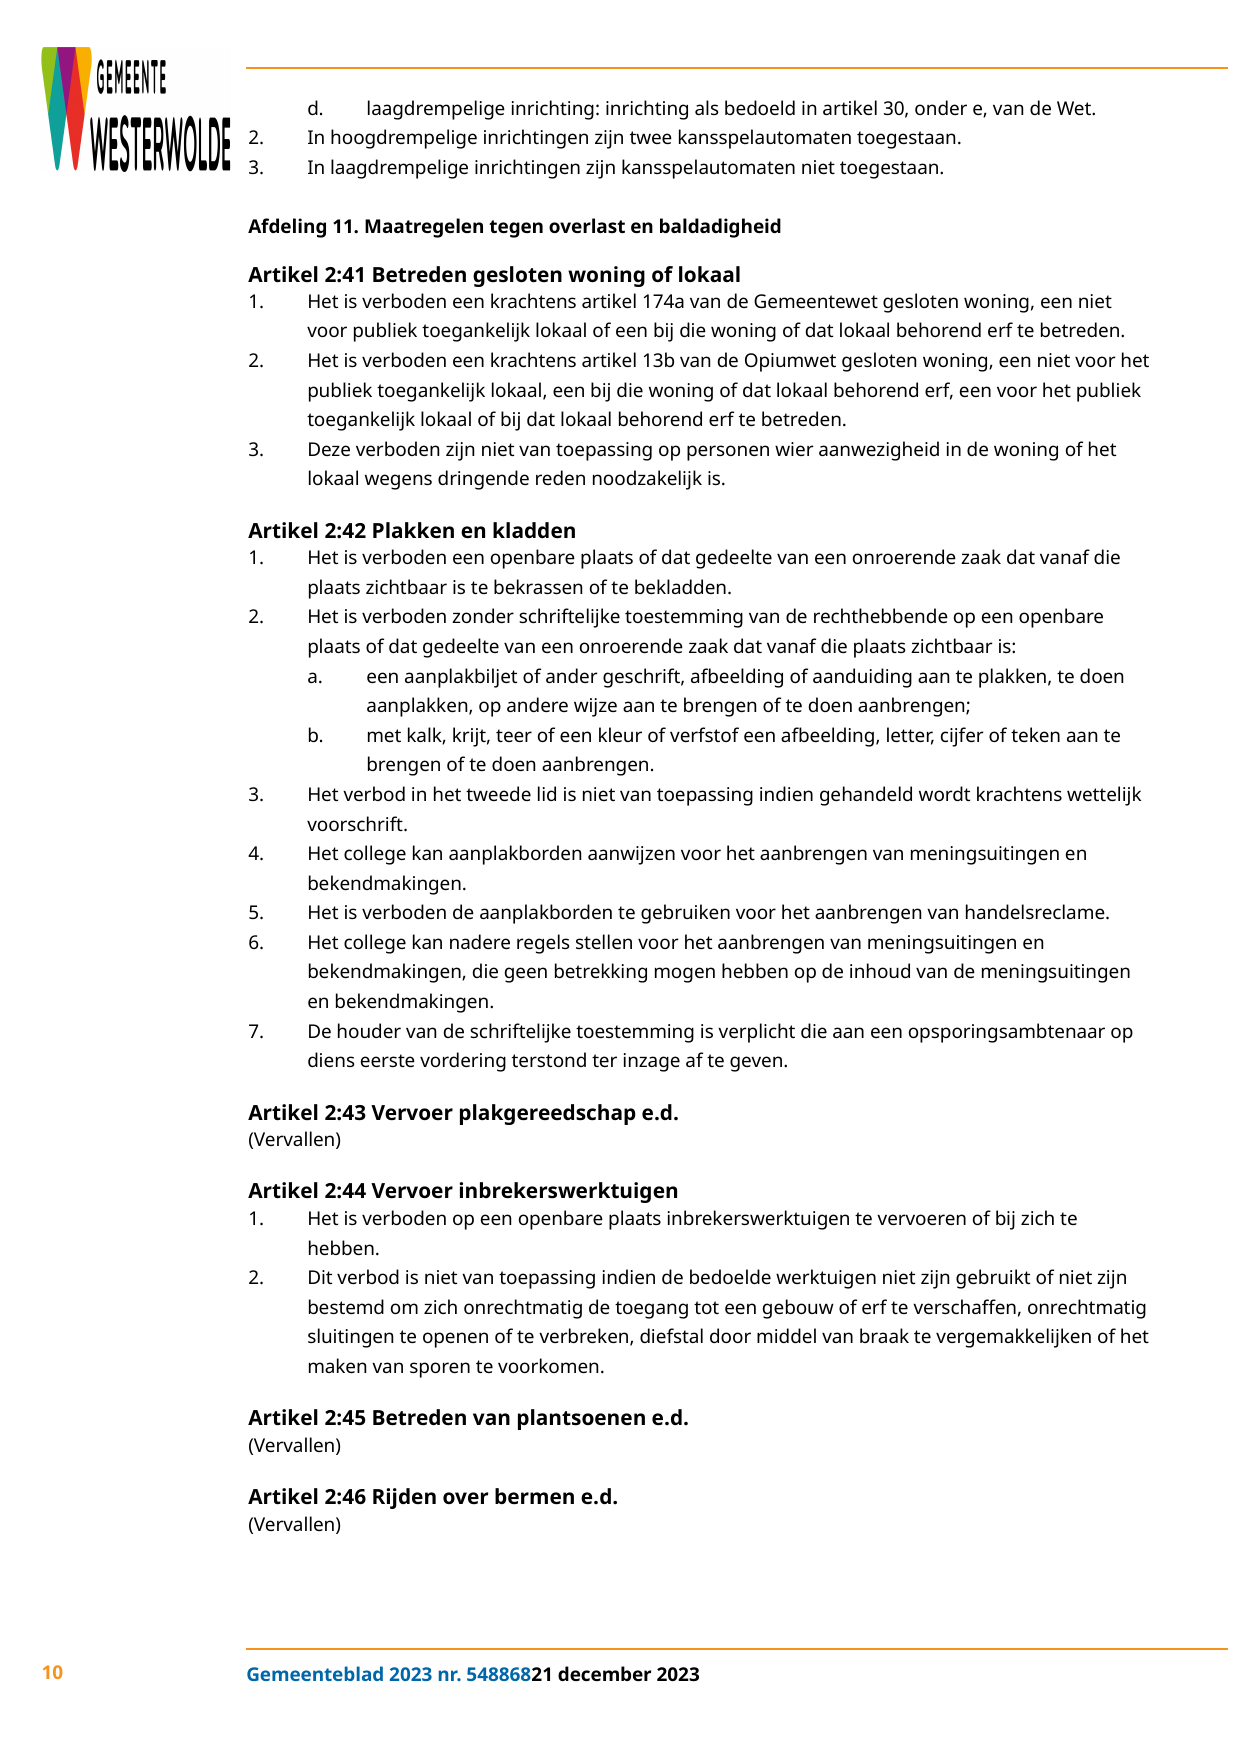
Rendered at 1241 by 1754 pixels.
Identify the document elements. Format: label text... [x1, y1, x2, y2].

list Het is verboden een krachtens artikel 13b van de Opiumwet gesloten woning, een niet voor het publiek toegankelijk lokaal, een bij die woning of dat lokaal behorend erf, een voor het publiek toegankelijk lokaal of bij dat lokaal behorend erf te betreden. [248, 347, 1152, 432]
text (Vervallen) [248, 1511, 1152, 1536]
list een aanplakbiljet of ander geschrift, afbeelding of aanduiding aan te plakken, te doen aanplakken, op andere wijze aan te brengen of te doen aanbrengen; [307, 663, 1152, 718]
list laagdrempelige inrichting: inrichting als bedoeld in artikel 30, onder e, van de Wet. [307, 95, 1152, 121]
list In hoogdrempelige inrichtingen zijn twee kansspelautomaten toegestaan. [248, 124, 1152, 150]
list Het verbod in het tweede lid is niet van toepassing indien gehandeld wordt krachtens wettelijk voorschrift. [248, 781, 1152, 836]
text Afdeling 11. Maatregelen tegen overlast en baldadigheid [248, 213, 1152, 239]
list Het is verboden een openbare plaats of dat gedeelte van een onroerende zaak dat vanaf die plaats zichtbaar is te bekrassen of te bekladden. [248, 544, 1152, 600]
picture [41, 47, 231, 172]
list Het is verboden op een openbare plaats inbrekerswerktuigen te vervoeren of bij zich te hebben. [248, 1205, 1152, 1260]
list Het is verboden zonder schriftelijke toestemming van de rechthebbende op een openbare plaats of dat gedeelte van een onroerende zaak dat vanaf die plaats zichtbaar is: [248, 604, 1152, 659]
list met kalk, krijt, teer of een kleur of verfstof een afbeelding, letter, cijfer of teken aan te brengen of te doen aanbrengen. [307, 722, 1152, 777]
text Artikel 2:45 Betreden van plantsoenen e.d. [248, 1403, 1152, 1432]
text Artikel 2:43 Vervoer plakgereedschap e.d. [248, 1098, 1152, 1126]
list Het is verboden een krachtens artikel 174a van de Gemeentewet gesloten woning, een niet voor publiek toegankelijk lokaal of een bij die woning of dat lokaal behorend erf te betreden. [248, 288, 1152, 343]
list Dit verbod is niet van toepassing indien de bedoelde werktuigen niet zijn gebruikt of niet zijn bestemd om zich onrechtmatig de toegang tot een gebouw of erf te verschaffen, onrechtmatig sluitingen te openen of te verbreken, diefstal door middel van braak te vergemakkelijken of het maken van sporen te voorkomen. [248, 1264, 1152, 1379]
text Artikel 2:44 Vervoer inbrekerswerktuigen [248, 1177, 1152, 1205]
text (Vervallen) [248, 1432, 1152, 1458]
list Het is verboden de aanplakborden te gebruiken voor het aanbrengen van handelsreclame. [248, 899, 1152, 925]
list Het college kan nadere regels stellen voor het aanbrengen van meningsuitingen en bekendmakingen, die geen betrekking mogen hebben op de inhoud van de meningsuitingen en bekendmakingen. [248, 929, 1152, 1014]
text Artikel 2:42 Plakken en kladden [248, 516, 1152, 544]
list Deze verboden zijn niet van toepassing op personen wier aanwezigheid in de woning of het lokaal wegens dringende reden noodzakelijk is. [248, 436, 1152, 491]
list Het college kan aanplakborden aanwijzen voor het aanbrengen van meningsuitingen en bekendmakingen. [248, 840, 1152, 896]
text (Vervallen) [248, 1126, 1152, 1152]
text Artikel 2:41 Betreden gesloten woning of lokaal [248, 260, 1152, 288]
text Artikel 2:46 Rijden over bermen e.d. [248, 1482, 1152, 1511]
list In laagdrempelige inrichtingen zijn kansspelautomaten niet toegestaan. [248, 154, 1152, 180]
list De houder van de schriftelijke toestemming is verplicht die aan een opsporingsambtenaar op diens eerste vordering terstond ter inzage af te geven. [248, 1018, 1152, 1073]
